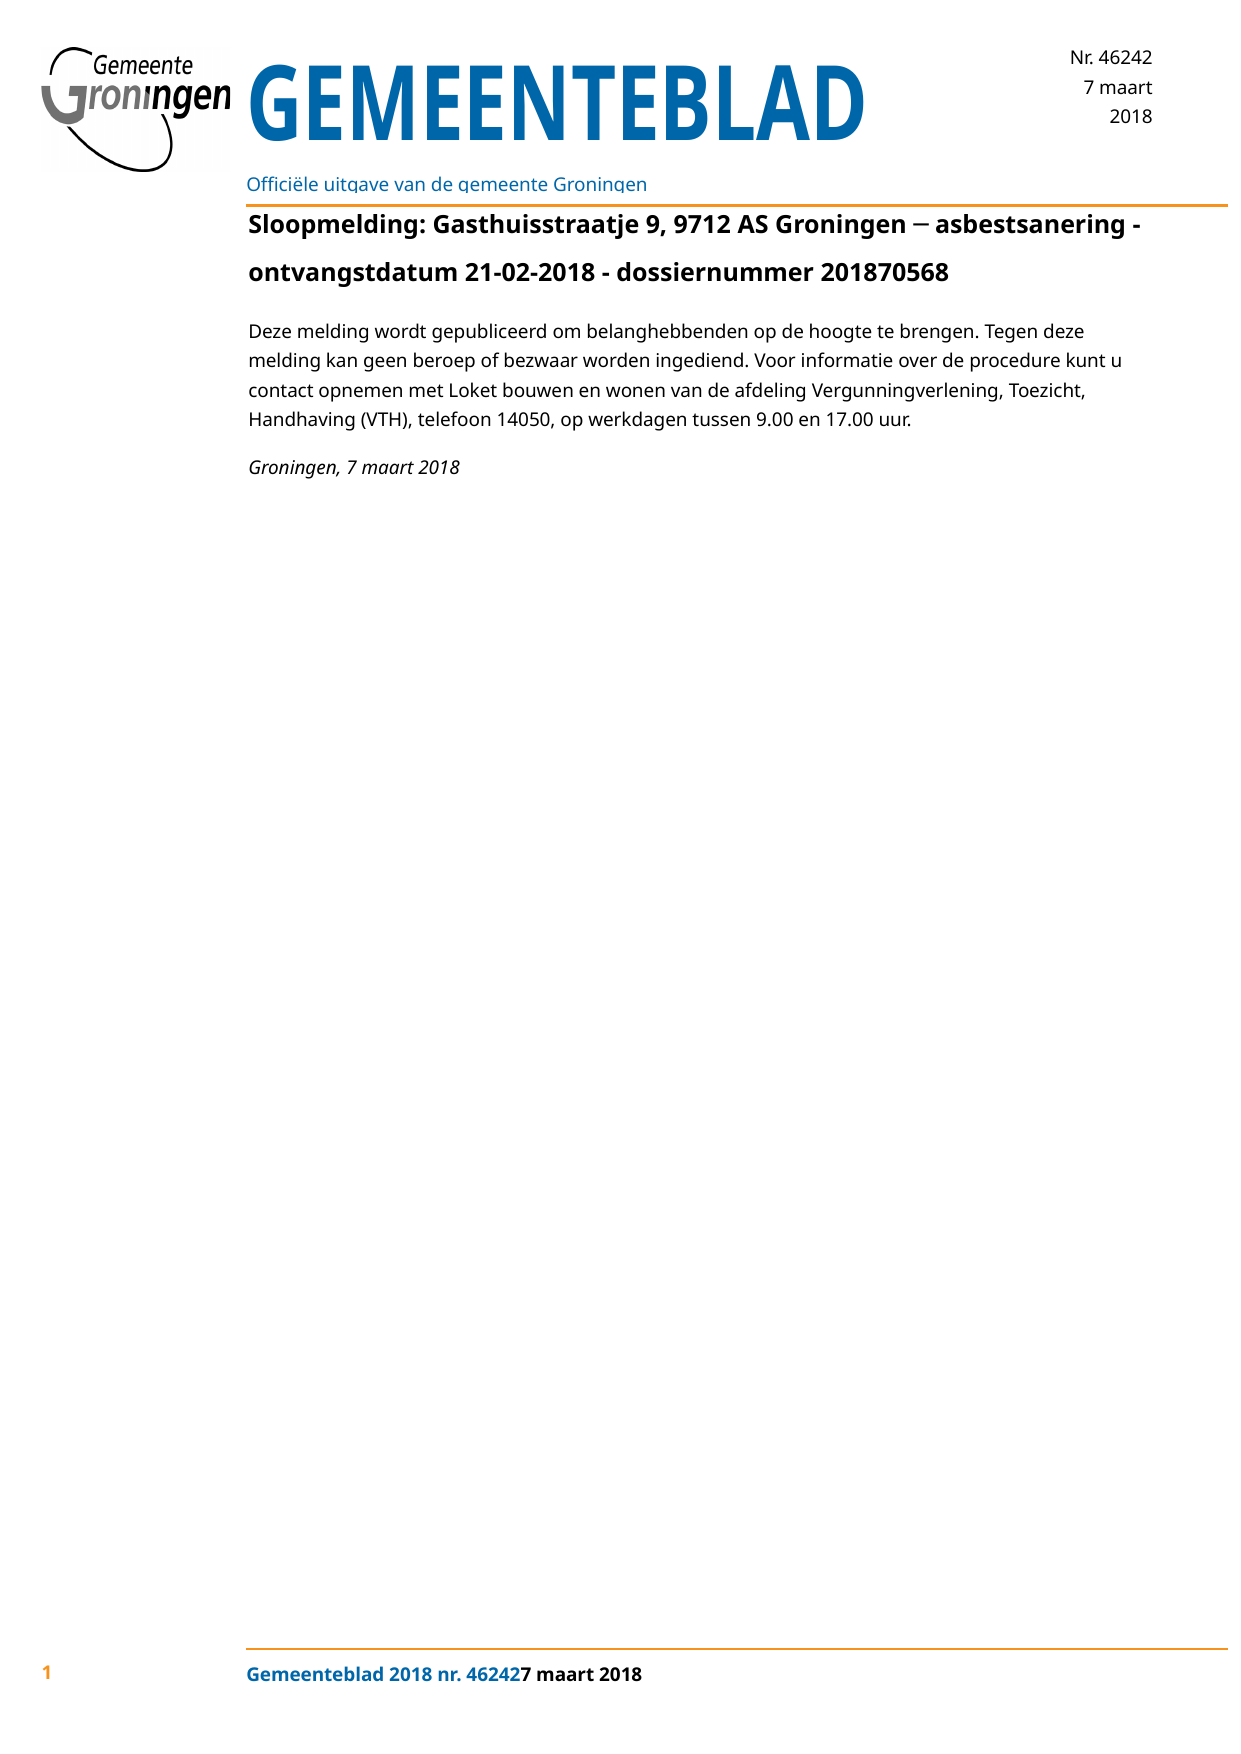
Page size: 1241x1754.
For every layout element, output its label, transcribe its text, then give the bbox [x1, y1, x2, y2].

text Groningen, 7 maart 2018 [248, 454, 1152, 480]
text Sloopmelding: Gasthuisstraatje 9, 9712 AS Groningen ─ asbestsanering - ontvangstdatum 21-02-2018 - dossiernummer 201870568 [248, 207, 1152, 288]
text Deze melding wordt gepubliceerd om belanghebbenden op de hoogte te brengen. Tegen deze melding kan geen beroep of bezwaar worden ingediend. Voor informatie over de procedure kunt u contact opnemen met Loket bouwen en wonen van de afdeling Vergunningverlening, Toezicht, Handhaving (VTH), telefoon 14050, op werkdagen tussen 9.00 en 17.00 uur. [248, 318, 1152, 432]
picture [41, 47, 231, 172]
